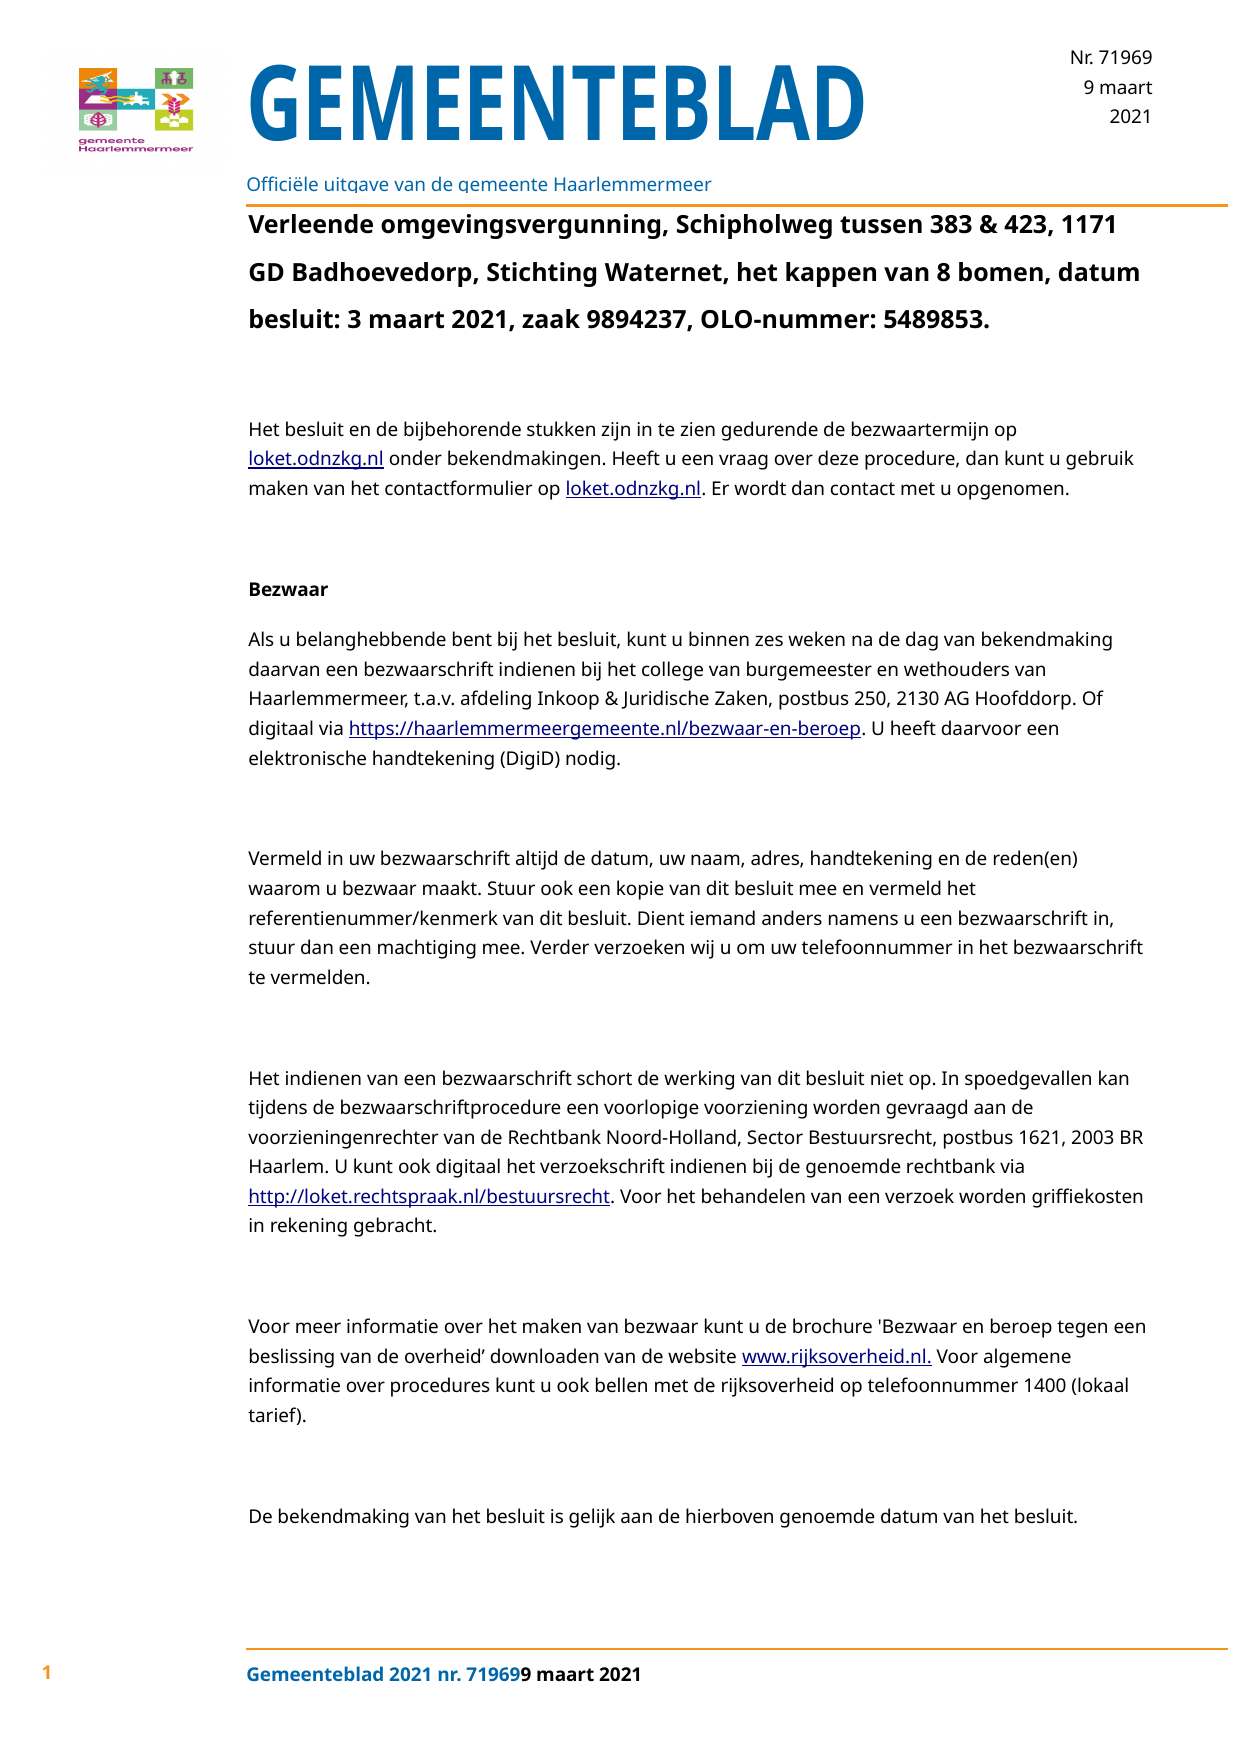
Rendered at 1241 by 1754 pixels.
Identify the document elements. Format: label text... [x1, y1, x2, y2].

picture [41, 47, 231, 172]
text De bekendmaking van het besluit is gelijk aan de hierboven genoemde datum van het besluit. [248, 1503, 1152, 1529]
text Het besluit en de bijbehorende stukken zijn in te zien gedurende de bezwaartermijn op loket.odnzkg.nl onder bekendmakingen. Heeft u een vraag over deze procedure, dan kunt u gebruik maken van het contactformulier op loket.odnzkg.nl. Er wordt dan contact met u opgenomen. [248, 416, 1152, 501]
text Vermeld in uw bezwaarschrift altijd de datum, uw naam, adres, handtekening en de reden(en) waarom u bezwaar maakt. Stuur ook een kopie van dit besluit mee en vermeld het referentienummer/kenmerk van dit besluit. Dient iemand anders namens u een bezwaarschrift in, stuur dan een machtiging mee. Verder verzoeken wij u om uw telefoonnummer in het bezwaarschrift te vermelden. [248, 846, 1152, 989]
text Het indienen van een bezwaarschrift schort de werking van dit besluit niet op. In spoedgevallen kan tijdens de bezwaarschriftprocedure een voorlopige voorziening worden gevraagd aan de voorzieningenrechter van de Rechtbank Noord-Holland, Sector Bestuursrecht, postbus 1621, 2003 BR Haarlem. U kunt ook digitaal het verzoekschrift indienen bij de genoemde rechtbank via http://loket.rechtspraak.nl/bestuursrecht. Voor het behandelen van een verzoek worden griffiekosten in rekening gebracht. [248, 1065, 1152, 1238]
text Voor meer informatie over het maken van bezwaar kunt u de brochure 'Bezwaar en beroep tegen een beslissing van de overheid’ downloaden van de website www.rijksoverheid.nl. Voor algemene informatie over procedures kunt u ook bellen met de rijksoverheid op telefoonnummer 1400 (lokaal tarief). [248, 1313, 1152, 1428]
text Als u belanghebbende bent bij het besluit, kunt u binnen zes weken na de dag van bekendmaking daarvan een bezwaarschrift indienen bij het college van burgemeester en wethouders van Haarlemmermeer, t.a.v. afdeling Inkoop & Juridische Zaken, postbus 250, 2130 AG Hoofddorp. Of digitaal via https://haarlemmermeergemeente.nl/bezwaar-en-beroep. U heeft daarvoor een elektronische handtekening (DigiD) nodig. [248, 626, 1152, 770]
text Bezwaar [248, 576, 1152, 602]
text Verleende omgevingsvergunning, Schipholweg tussen 383 & 423, 1171 GD Badhoevedorp, Stichting Waternet, het kappen van 8 bomen, datum besluit: 3 maart 2021, zaak 9894237, OLO-nummer: 5489853. [248, 207, 1152, 336]
